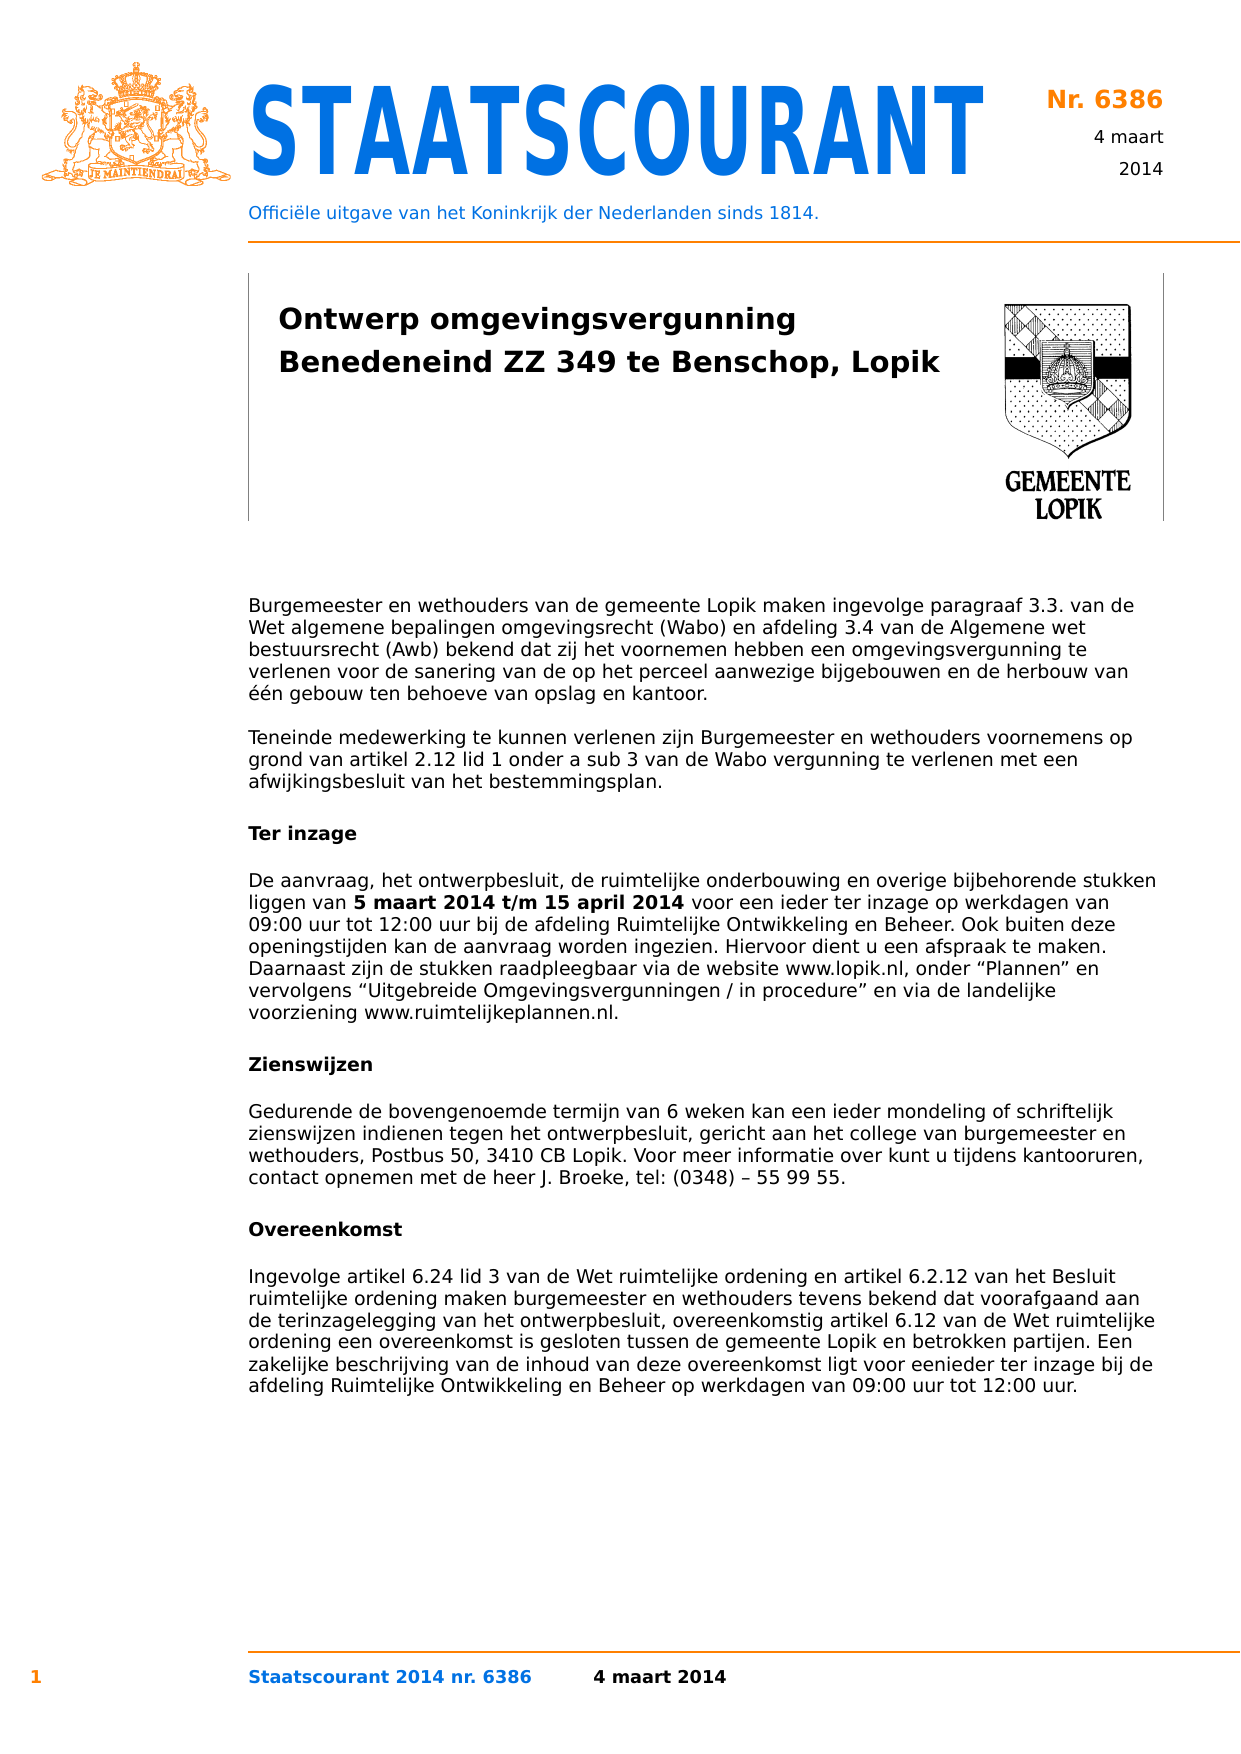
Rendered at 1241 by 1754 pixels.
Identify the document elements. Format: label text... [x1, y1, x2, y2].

subtitle Zienswijzen [248, 1054, 1163, 1076]
picture [1003, 302, 1134, 521]
table_header Nr. 6386 [998, 62, 1240, 121]
table_cell Officiële uitgave van het Koninkrijk der Nederlanden sinds 1814. [248, 203, 1240, 241]
text Ingevolge artikel 6.24 lid 3 van de Wet ruimtelijke ordening en artikel 6.2.12 van het Besluit ruimtelijke ordening maken burgemeester en wethouders tevens bekend dat voorafgaand aan de terinzagelegging van het ontwerpbesluit, overeenkomstig artikel 6.12 van de Wet ruimtelijke ordening een overeenkomst is gesloten tussen de gemeente Lopik en betrokken partijen. Een zakelijke beschrijving van de inhoud van deze overeenkomst ligt voor eenieder ter inzage bij de afdeling Ruimtelijke Ontwikkeling en Beheer op werkdagen van 09:00 uur tot 12:00 uur. [248, 1266, 1163, 1397]
table_header STAATSCOURANT [248, 62, 998, 203]
text De aanvraag, het ontwerpbesluit, de ruimtelijke onderbouwing en overige bijbehorende stukken liggen van 5 maart 2014 t/m 15 april 2014 voor een ieder ter inzage op werkdagen van 09:00 uur tot 12:00 uur bij de afdeling Ruimtelijke Ontwikkeling en Beheer. Ook buiten deze openingstijden kan de aanvraag worden ingezien. Hiervoor dient u een afspraak te maken. Daarnaast zijn de stukken raadpleegbaar via de website www.lopik.nl, onder “Plannen” en vervolgens “Uitgebreide Omgevingsvergunningen / in procedure” en via de landelijke voorziening www.ruimtelijkeplannen.nl. [248, 870, 1163, 1024]
table_cell 2014 [998, 153, 1240, 203]
subtitle Ter inzage [248, 823, 1163, 845]
subtitle Ontwerp omgevingsvergunning Benedeneind ZZ 349 te Benschop, Lopik [249, 273, 1163, 521]
table_cell 4 maart [998, 121, 1240, 153]
text Teneinde medewerking te kunnen verlenen zijn Burgemeester en wethouders voornemens op grond van artikel 2.12 lid 1 onder a sub 3 van de Wabo vergunning te verlenen met een afwijkingsbesluit van het bestemmingsplan. [248, 727, 1163, 793]
picture [41, 62, 231, 186]
subtitle Overeenkomst [248, 1218, 1163, 1241]
table_header [25, 62, 248, 241]
text Burgemeester en wethouders van de gemeente Lopik maken ingevolge paragraaf 3.3. van de Wet algemene bepalingen omgevingsrecht (Wabo) en afdeling 3.4 van de Algemene wet bestuursrecht (Awb) bekend dat zij het voornemen hebben een omgevingsvergunning te verlenen voor de sanering van de op het perceel aanwezige bijgebouwen en de herbouw van één gebouw ten behoeve van opslag en kantoor. [248, 595, 1163, 705]
text Gedurende de bovengenoemde termijn van 6 weken kan een ieder mondeling of schriftelijk zienswijzen indienen tegen het ontwerpbesluit, gericht aan het college van burgemeester en wethouders, Postbus 50, 3410 CB Lopik. Voor meer informatie over kunt u tijdens kantooruren, contact opnemen met de heer J. Broeke, tel: (0348) – 55 99 55. [248, 1101, 1163, 1188]
